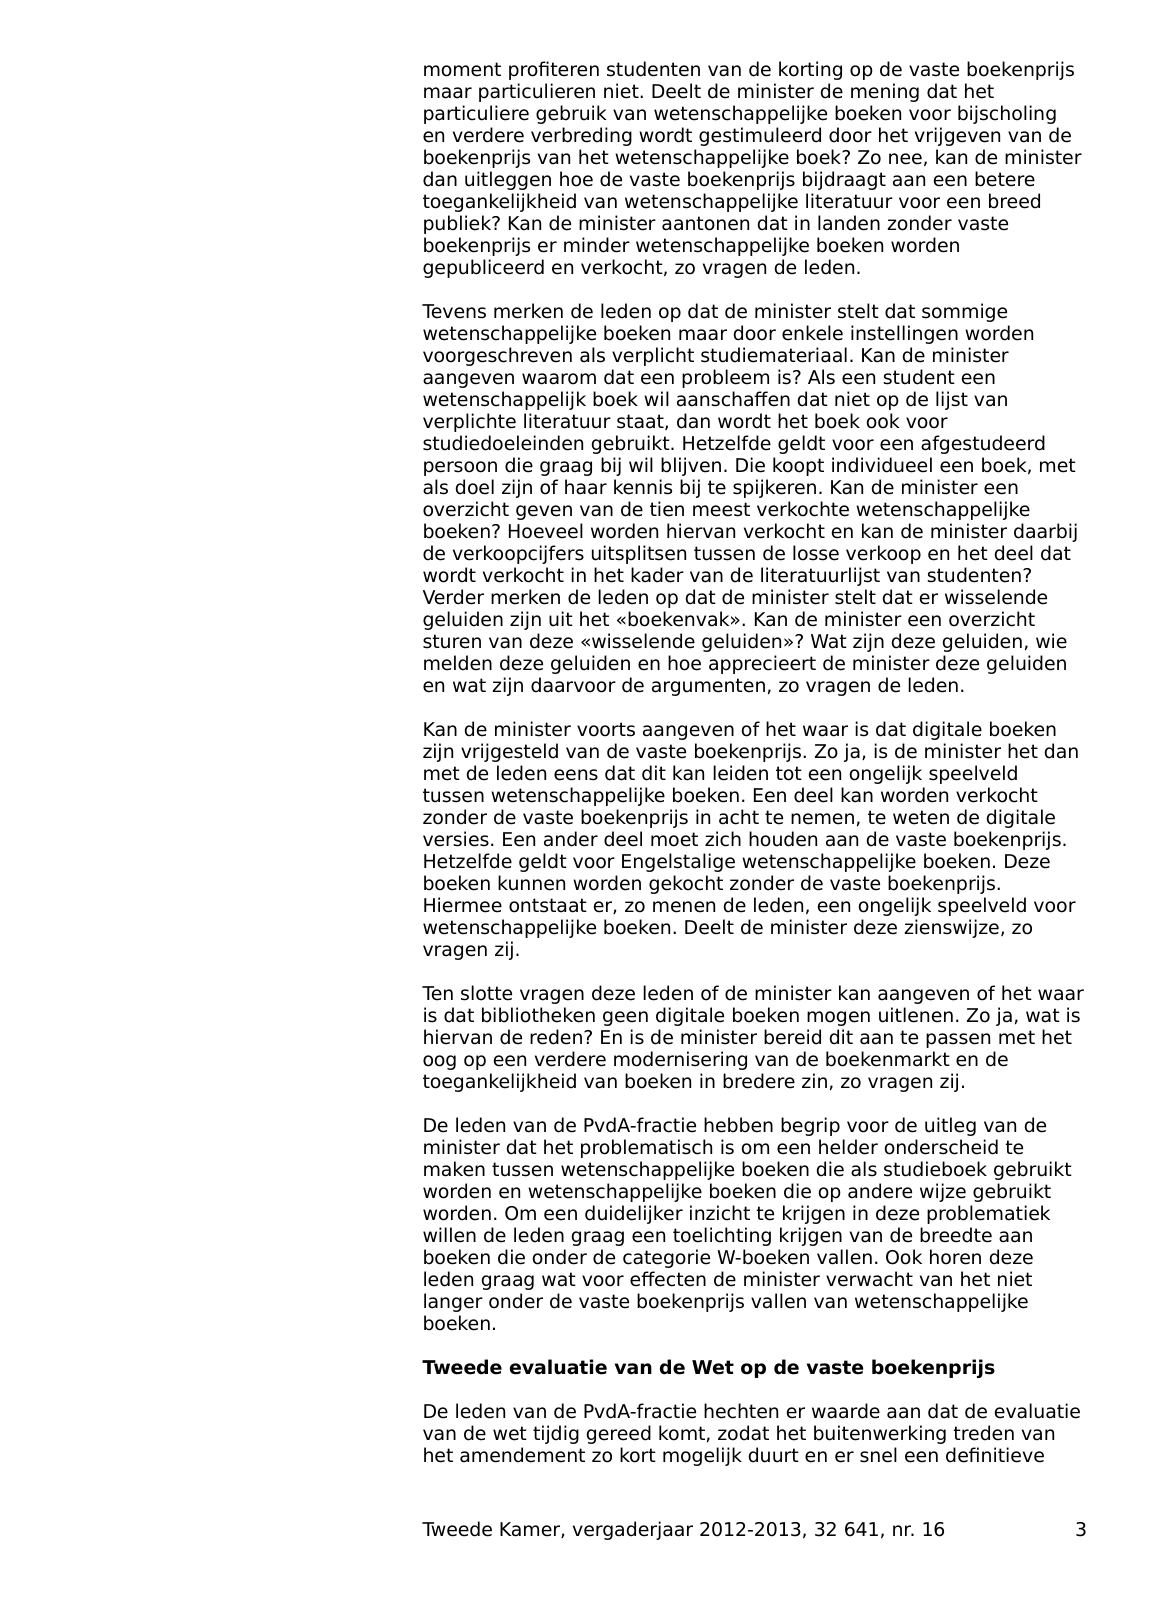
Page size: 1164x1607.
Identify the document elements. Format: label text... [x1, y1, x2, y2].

text De leden van de PvdA-fractie hebben begrip voor de uitleg van de minister dat het problematisch is om een helder onderscheid te maken tussen wetenschappelijke boeken die als studieboek gebruikt worden en wetenschappelijke boeken die op andere wijze gebruikt worden. Om een duidelijker inzicht te krijgen in deze problematiek willen de leden graag een toelichting krijgen van de breedte aan boeken die onder de categorie W-boeken vallen. Ook horen deze leden graag wat voor effecten de minister verwacht van het niet langer onder de vaste boekenprijs vallen van wetenschappelijke boeken. [422, 1115, 1087, 1335]
text moment profiteren studenten van de korting op de vaste boekenprijs maar particulieren niet. Deelt de minister de mening dat het particuliere gebruik van wetenschappelijke boeken voor bijscholing en verdere verbreding wordt gestimuleerd door het vrijgeven van de boekenprijs van het wetenschappelijke boek? Zo nee, kan de minister dan uitleggen hoe de vaste boekenprijs bijdraagt aan een betere toegankelijkheid van wetenschappelijke literatuur voor een breed publiek? Kan de minister aantonen dat in landen zonder vaste boekenprijs er minder wetenschappelijke boeken worden gepubliceerd en verkocht, zo vragen de leden. [422, 59, 1087, 279]
text Tevens merken de leden op dat de minister stelt dat sommige wetenschappelijke boeken maar door enkele instellingen worden voorgeschreven als verplicht studiemateriaal. Kan de minister aangeven waarom dat een probleem is? Als een student een wetenschappelijk boek wil aanschaffen dat niet op de lijst van verplichte literatuur staat, dan wordt het boek ook voor studiedoeleinden gebruikt. Hetzelfde geldt voor een afgestudeerd persoon die graag bij wil blijven. Die koopt individueel een boek, met als doel zijn of haar kennis bij te spijkeren. Kan de minister een overzicht geven van de tien meest verkochte wetenschappelijke boeken? Hoeveel worden hiervan verkocht en kan de minister daarbij de verkoopcijfers uitsplitsen tussen de losse verkoop en het deel dat wordt verkocht in het kader van de literatuurlijst van studenten? [422, 301, 1087, 587]
text Ten slotte vragen deze leden of de minister kan aangeven of het waar is dat bibliotheken geen digitale boeken mogen uitlenen. Zo ja, wat is hiervan de reden? En is de minister bereid dit aan te passen met het oog op een verdere modernisering van de boekenmarkt en de toegankelijkheid van boeken in bredere zin, zo vragen zij. [422, 983, 1087, 1093]
text Verder merken de leden op dat de minister stelt dat er wisselende geluiden zijn uit het «boekenvak». Kan de minister een overzicht sturen van deze «wisselende geluiden»? Wat zijn deze geluiden, wie melden deze geluiden en hoe apprecieert de minister deze geluiden en wat zijn daarvoor de argumenten, zo vragen de leden. [422, 587, 1087, 697]
text De leden van de PvdA-fractie hechten er waarde aan dat de evaluatie van de wet tijdig gereed komt, zodat het buitenwerking treden van het amendement zo kort mogelijk duurt en er snel een definitieve [422, 1401, 1087, 1467]
text Kan de minister voorts aangeven of het waar is dat digitale boeken zijn vrijgesteld van de vaste boekenprijs. Zo ja, is de minister het dan met de leden eens dat dit kan leiden tot een ongelijk speelveld tussen wetenschappelijke boeken. Een deel kan worden verkocht zonder de vaste boekenprijs in acht te nemen, te weten de digitale versies. Een ander deel moet zich houden aan de vaste boekenprijs. Hetzelfde geldt voor Engelstalige wetenschappelijke boeken. Deze boeken kunnen worden gekocht zonder de vaste boekenprijs. Hiermee ontstaat er, zo menen de leden, een ongelijk speelveld voor wetenschappelijke boeken. Deelt de minister deze zienswijze, zo vragen zij. [422, 719, 1087, 961]
subtitle Tweede evaluatie van de Wet op de vaste boekenprijs [422, 1357, 1087, 1379]
